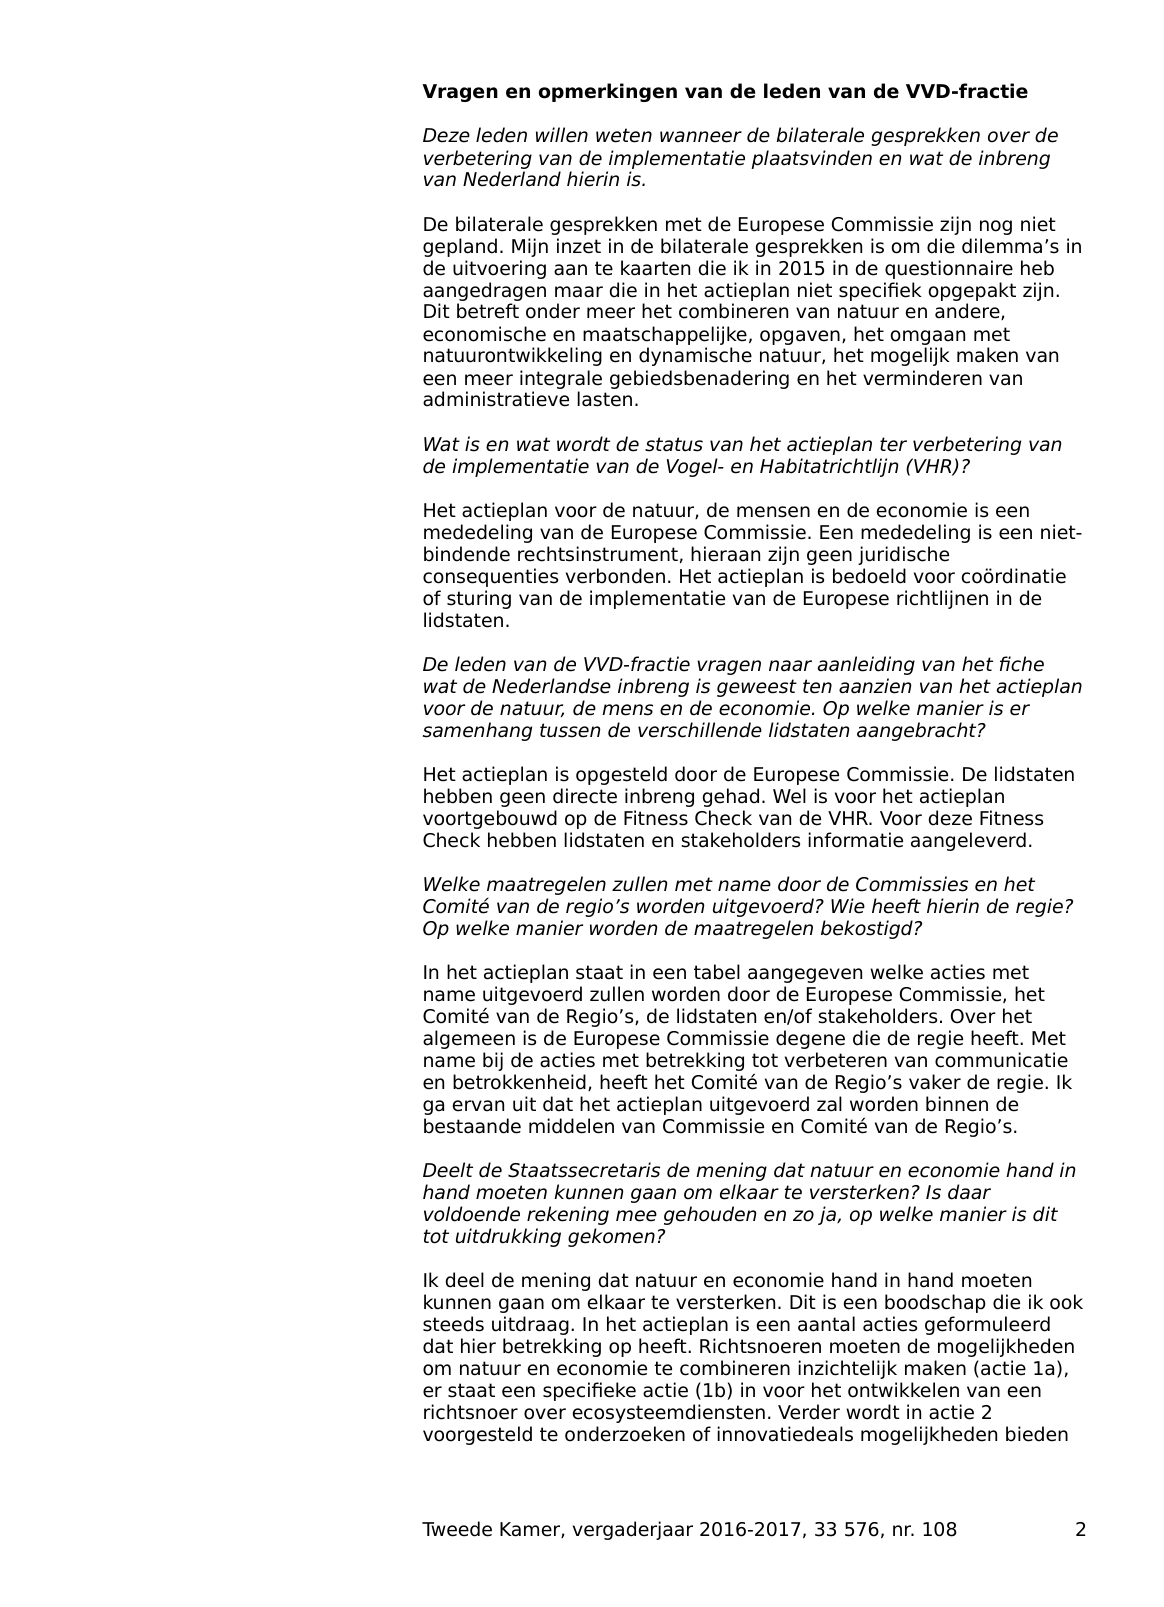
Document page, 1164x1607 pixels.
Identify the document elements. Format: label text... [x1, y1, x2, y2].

text Welke maatregelen zullen met name door de Commissies en het Comité van de regio’s worden uitgevoerd? Wie heeft hierin de regie? Op welke manier worden de maatregelen bekostigd? [422, 874, 1087, 940]
text De leden van de VVD-fractie vragen naar aanleiding van het fiche wat de Nederlandse inbreng is geweest ten aanzien van het actieplan voor de natuur, de mens en de economie. Op welke manier is er samenhang tussen de verschillende lidstaten aangebracht? [422, 654, 1087, 742]
subtitle Vragen en opmerkingen van de leden van de VVD-fractie [422, 81, 1087, 103]
text Wat is en wat wordt de status van het actieplan ter verbetering van de implementatie van de Vogel- en Habitatrichtlijn (VHR)? [422, 433, 1087, 477]
text Deze leden willen weten wanneer de bilaterale gesprekken over de verbetering van de implementatie plaatsvinden en wat de inbreng van Nederland hierin is. [422, 125, 1087, 191]
text Het actieplan voor de natuur, de mensen en de economie is een mededeling van de Europese Commissie. Een mededeling is een niet-bindende rechtsinstrument, hieraan zijn geen juridische consequenties verbonden. Het actieplan is bedoeld voor coördinatie of sturing van de implementatie van de Europese richtlijnen in de lidstaten. [422, 500, 1087, 632]
text In het actieplan staat in een tabel aangegeven welke acties met name uitgevoerd zullen worden door de Europese Commissie, het Comité van de Regio’s, de lidstaten en/of stakeholders. Over het algemeen is de Europese Commissie degene die de regie heeft. Met name bij de acties met betrekking tot verbeteren van communicatie en betrokkenheid, heeft het Comité van de Regio’s vaker de regie. Ik ga ervan uit dat het actieplan uitgevoerd zal worden binnen de bestaande middelen van Commissie en Comité van de Regio’s. [422, 962, 1087, 1138]
text Deelt de Staatssecretaris de mening dat natuur en economie hand in hand moeten kunnen gaan om elkaar te versterken? Is daar voldoende rekening mee gehouden en zo ja, op welke manier is dit tot uitdrukking gekomen? [422, 1160, 1087, 1248]
text De bilaterale gesprekken met de Europese Commissie zijn nog niet gepland. Mijn inzet in de bilaterale gesprekken is om die dilemma’s in de uitvoering aan te kaarten die ik in 2015 in de questionnaire heb aangedragen maar die in het actieplan niet specifiek opgepakt zijn. Dit betreft onder meer het combineren van natuur en andere, economische en maatschappelijke, opgaven, het omgaan met natuurontwikkeling en dynamische natuur, het mogelijk maken van een meer integrale gebiedsbenadering en het verminderen van administratieve lasten. [422, 213, 1087, 411]
text Ik deel de mening dat natuur en economie hand in hand moeten kunnen gaan om elkaar te versterken. Dit is een boodschap die ik ook steeds uitdraag. In het actieplan is een aantal acties geformuleerd dat hier betrekking op heeft. Richtsnoeren moeten de mogelijkheden om natuur en economie te combineren inzichtelijk maken (actie 1a), er staat een specifieke actie (1b) in voor het ontwikkelen van een richtsnoer over ecosysteemdiensten. Verder wordt in actie 2 voorgesteld te onderzoeken of innovatiedeals mogelijkheden bieden [422, 1270, 1087, 1446]
text Het actieplan is opgesteld door de Europese Commissie. De lidstaten hebben geen directe inbreng gehad. Wel is voor het actieplan voortgebouwd op de Fitness Check van de VHR. Voor deze Fitness Check hebben lidstaten en stakeholders informatie aangeleverd. [422, 764, 1087, 852]
